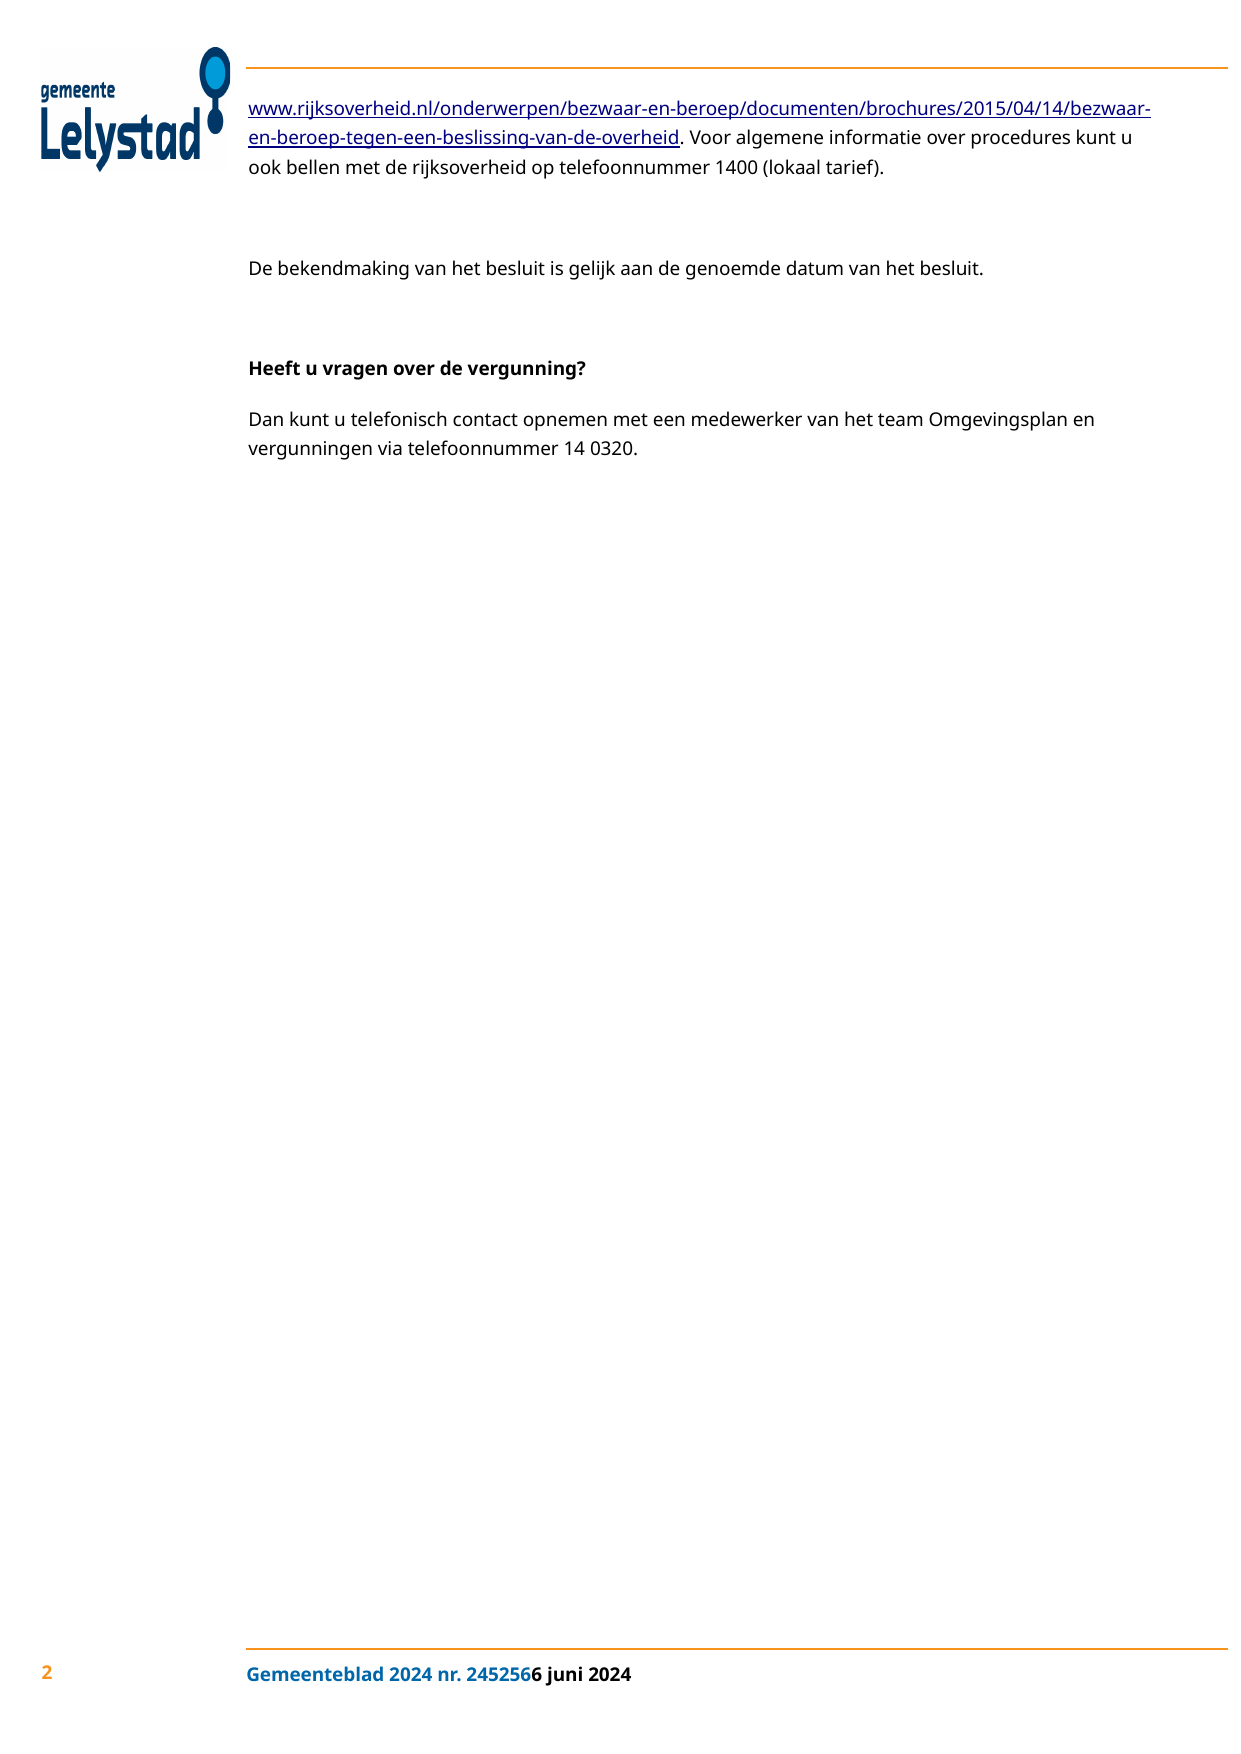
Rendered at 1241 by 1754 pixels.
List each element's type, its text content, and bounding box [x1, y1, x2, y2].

text Heeft u vragen over de vergunning? [248, 356, 1152, 381]
text De bekendmaking van het besluit is gelijk aan de genoemde datum van het besluit. [248, 255, 1152, 281]
text www.rijksoverheid.nl/onderwerpen/bezwaar-en-beroep/documenten/brochures/2015/04/14/bezwaar-en-beroep-tegen-een-beslissing-van-de-overheid. Voor algemene informatie over procedures kunt u ook bellen met de rijksoverheid op telefoonnummer 1400 (lokaal tarief). [248, 95, 1152, 180]
text Dan kunt u telefonisch contact opnemen met een medewerker van het team Omgevingsplan en vergunningen via telefoonnummer 14 0320. [248, 406, 1152, 461]
picture [41, 47, 231, 172]
